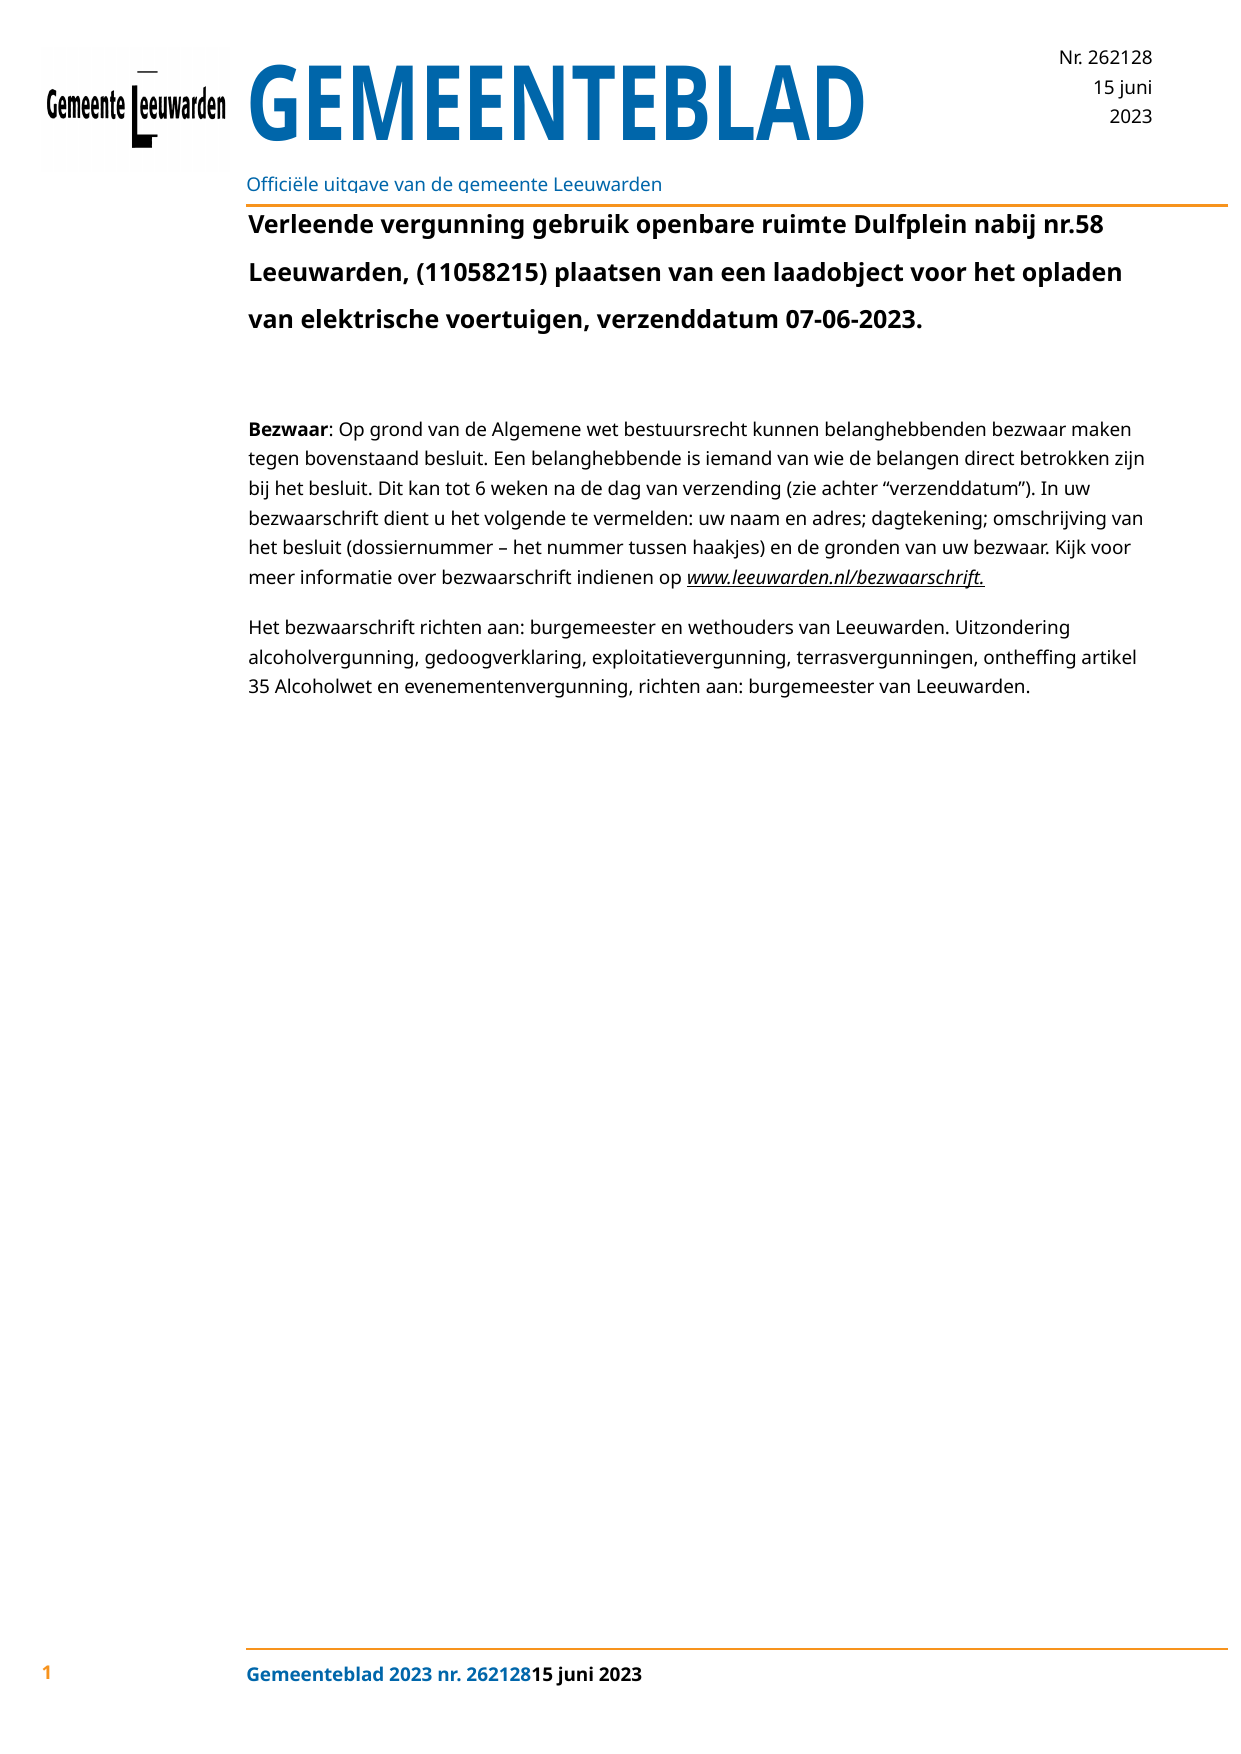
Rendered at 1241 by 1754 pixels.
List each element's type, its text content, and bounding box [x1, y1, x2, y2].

text Verleende vergunning gebruik openbare ruimte Dulfplein nabij nr.58 Leeuwarden, (11058215) plaatsen van een laadobject voor het opladen van elektrische voertuigen, verzenddatum 07-06-2023. [248, 207, 1152, 336]
text Het bezwaarschrift richten aan: burgemeester en wethouders van Leeuwarden. Uitzondering alcoholvergunning, gedoogverklaring, exploitatievergunning, terrasvergunningen, ontheffing artikel 35 Alcoholwet en evenementenvergunning, richten aan: burgemeester van Leeuwarden. [248, 614, 1152, 699]
text Bezwaar: Op grond van de Algemene wet bestuursrecht kunnen belanghebbenden bezwaar maken tegen bovenstaand besluit. Een belanghebbende is iemand van wie de belangen direct betrokken zijn bij het besluit. Dit kan tot 6 weken na de dag van verzending (zie achter “verzenddatum”). In uw bezwaarschrift dient u het volgende te vermelden: uw naam en adres; dagtekening; omschrijving van het besluit (dossiernummer – het nummer tussen haakjes) en de gronden van uw bezwaar. Kijk voor meer informatie over bezwaarschrift indienen op www.leeuwarden.nl/bezwaarschrift. [248, 416, 1152, 589]
picture [41, 47, 231, 172]
